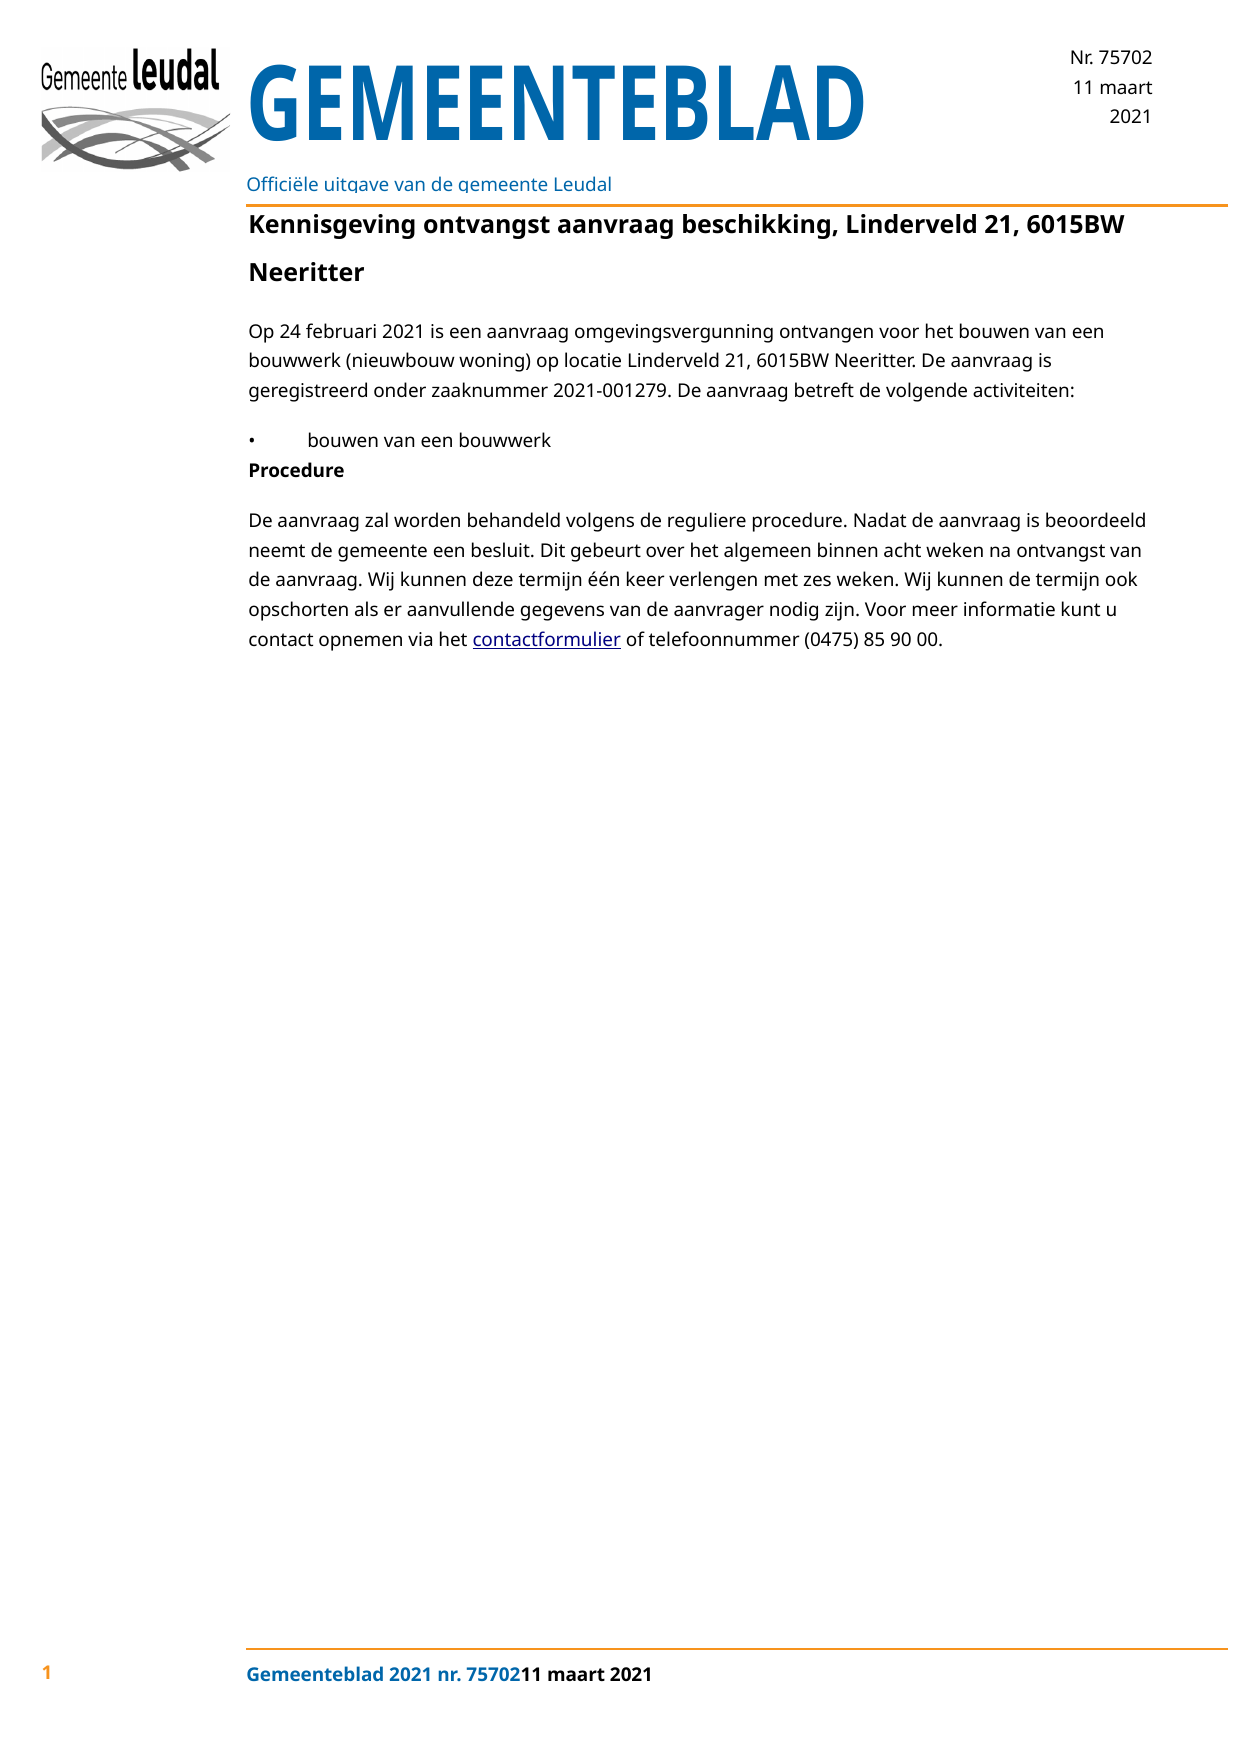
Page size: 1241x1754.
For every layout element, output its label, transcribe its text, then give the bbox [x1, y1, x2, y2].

picture [41, 47, 231, 172]
text Op 24 februari 2021 is een aanvraag omgevingsvergunning ontvangen voor het bouwen van een bouwwerk (nieuwbouw woning) op locatie Linderveld 21, 6015BW Neeritter. De aanvraag is geregistreerd onder zaaknummer 2021-001279. De aanvraag betreft de volgende activiteiten: [248, 318, 1152, 403]
text Procedure [248, 457, 1152, 483]
text Kennisgeving ontvangst aanvraag beschikking, Linderveld 21, 6015BW Neeritter [248, 207, 1152, 288]
text De aanvraag zal worden behandeld volgens de reguliere procedure. Nadat de aanvraag is beoordeeld neemt de gemeente een besluit. Dit gebeurt over het algemeen binnen acht weken na ontvangst van de aanvraag. Wij kunnen deze termijn één keer verlengen met zes weken. Wij kunnen de termijn ook opschorten als er aanvullende gegevens van de aanvrager nodig zijn. Voor meer informatie kunt u contact opnemen via het contactformulier of telefoonnummer (0475) 85 90 00. [248, 507, 1152, 652]
list bouwen van een bouwwerk [248, 427, 1152, 453]
